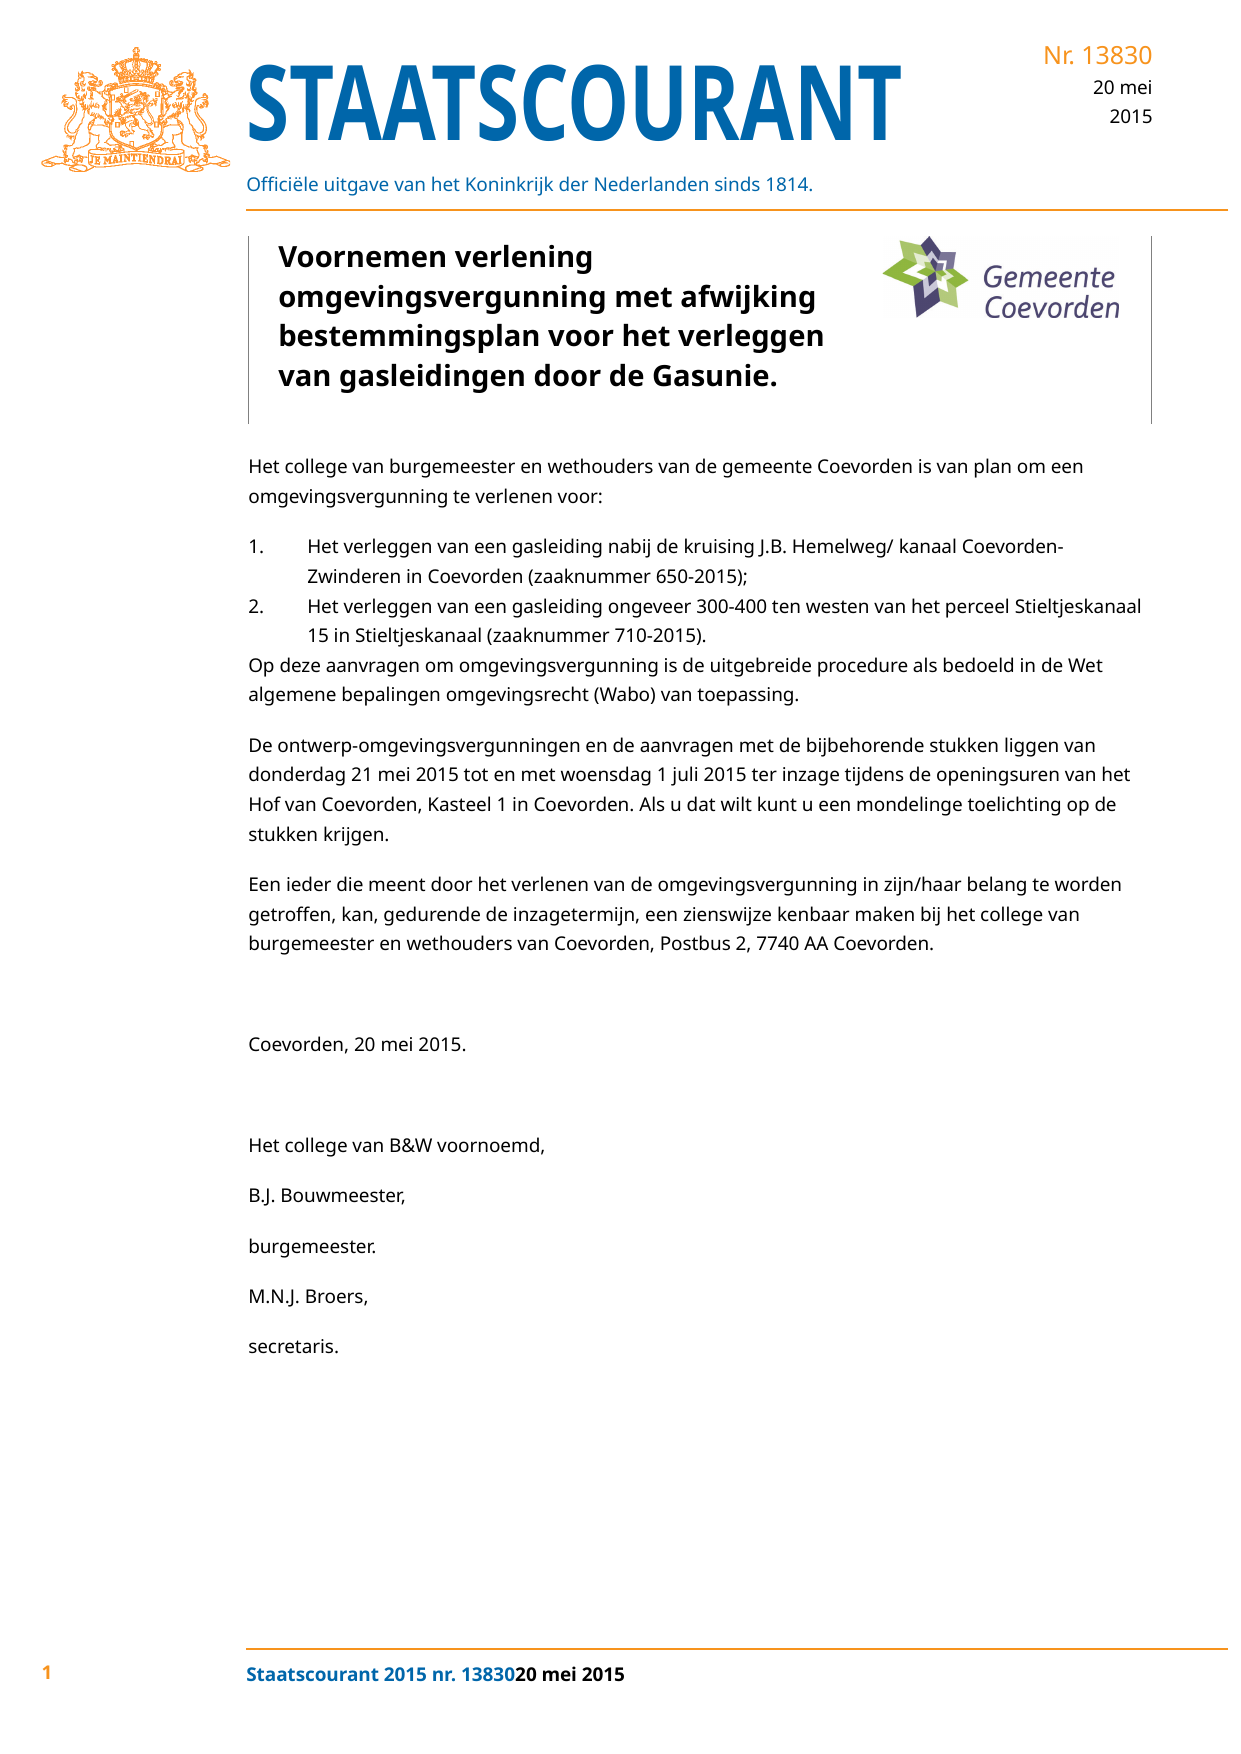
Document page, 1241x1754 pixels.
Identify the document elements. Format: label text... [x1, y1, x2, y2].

text Het college van burgemeester en wethouders van de gemeente Coevorden is van plan om een omgevingsvergunning te verlenen voor: [248, 454, 1152, 509]
text Het college van B&W voornoemd, [248, 1132, 1152, 1158]
table_header Voornemen verlening omgevingsvergunning met afwijking bestemmingsplan voor het verleggen van gasleidingen door de Gasunie. [249, 236, 850, 424]
text secretaris. [248, 1334, 1152, 1359]
list Het verleggen van een gasleiding nabij de kruising J.B. Hemelweg/ kanaal Coevorden-Zwinderen in Coevorden (zaaknummer 650-2015); [248, 534, 1152, 589]
table_header [850, 236, 1151, 424]
text De ontwerp-omgevingsvergunningen en de aanvragen met de bijbehorende stukken liggen van donderdag 21 mei 2015 tot en met woensdag 1 juli 2015 ter inzage tijdens de openingsuren van het Hof van Coevorden, Kasteel 1 in Coevorden. Als u dat wilt kunt u een mondelinge toelichting op de stukken krijgen. [248, 732, 1152, 846]
text Een ieder die meent door het verlenen van de omgevingsvergunning in zijn/haar belang te worden getroffen, kan, gedurende de inzagetermijn, een zienswijze kenbaar maken bij het college van burgemeester en wethouders van Coevorden, Postbus 2, 7740 AA Coevorden. [248, 871, 1152, 956]
text M.N.J. Broers, [248, 1283, 1152, 1309]
picture [41, 47, 231, 172]
picture [882, 236, 1119, 318]
text burgemeester. [248, 1233, 1152, 1258]
text Op deze aanvragen om omgevingsvergunning is de uitgebreide procedure als bedoeld in de Wet algemene bepalingen omgevingsrecht (Wabo) van toepassing. [248, 652, 1152, 707]
text Coevorden, 20 mei 2015. [248, 1031, 1152, 1057]
text B.J. Bouwmeester, [248, 1182, 1152, 1208]
list Het verleggen van een gasleiding ongeveer 300-400 ten westen van het perceel Stieltjeskanaal 15 in Stieltjeskanaal (zaaknummer 710-2015). [248, 593, 1152, 648]
